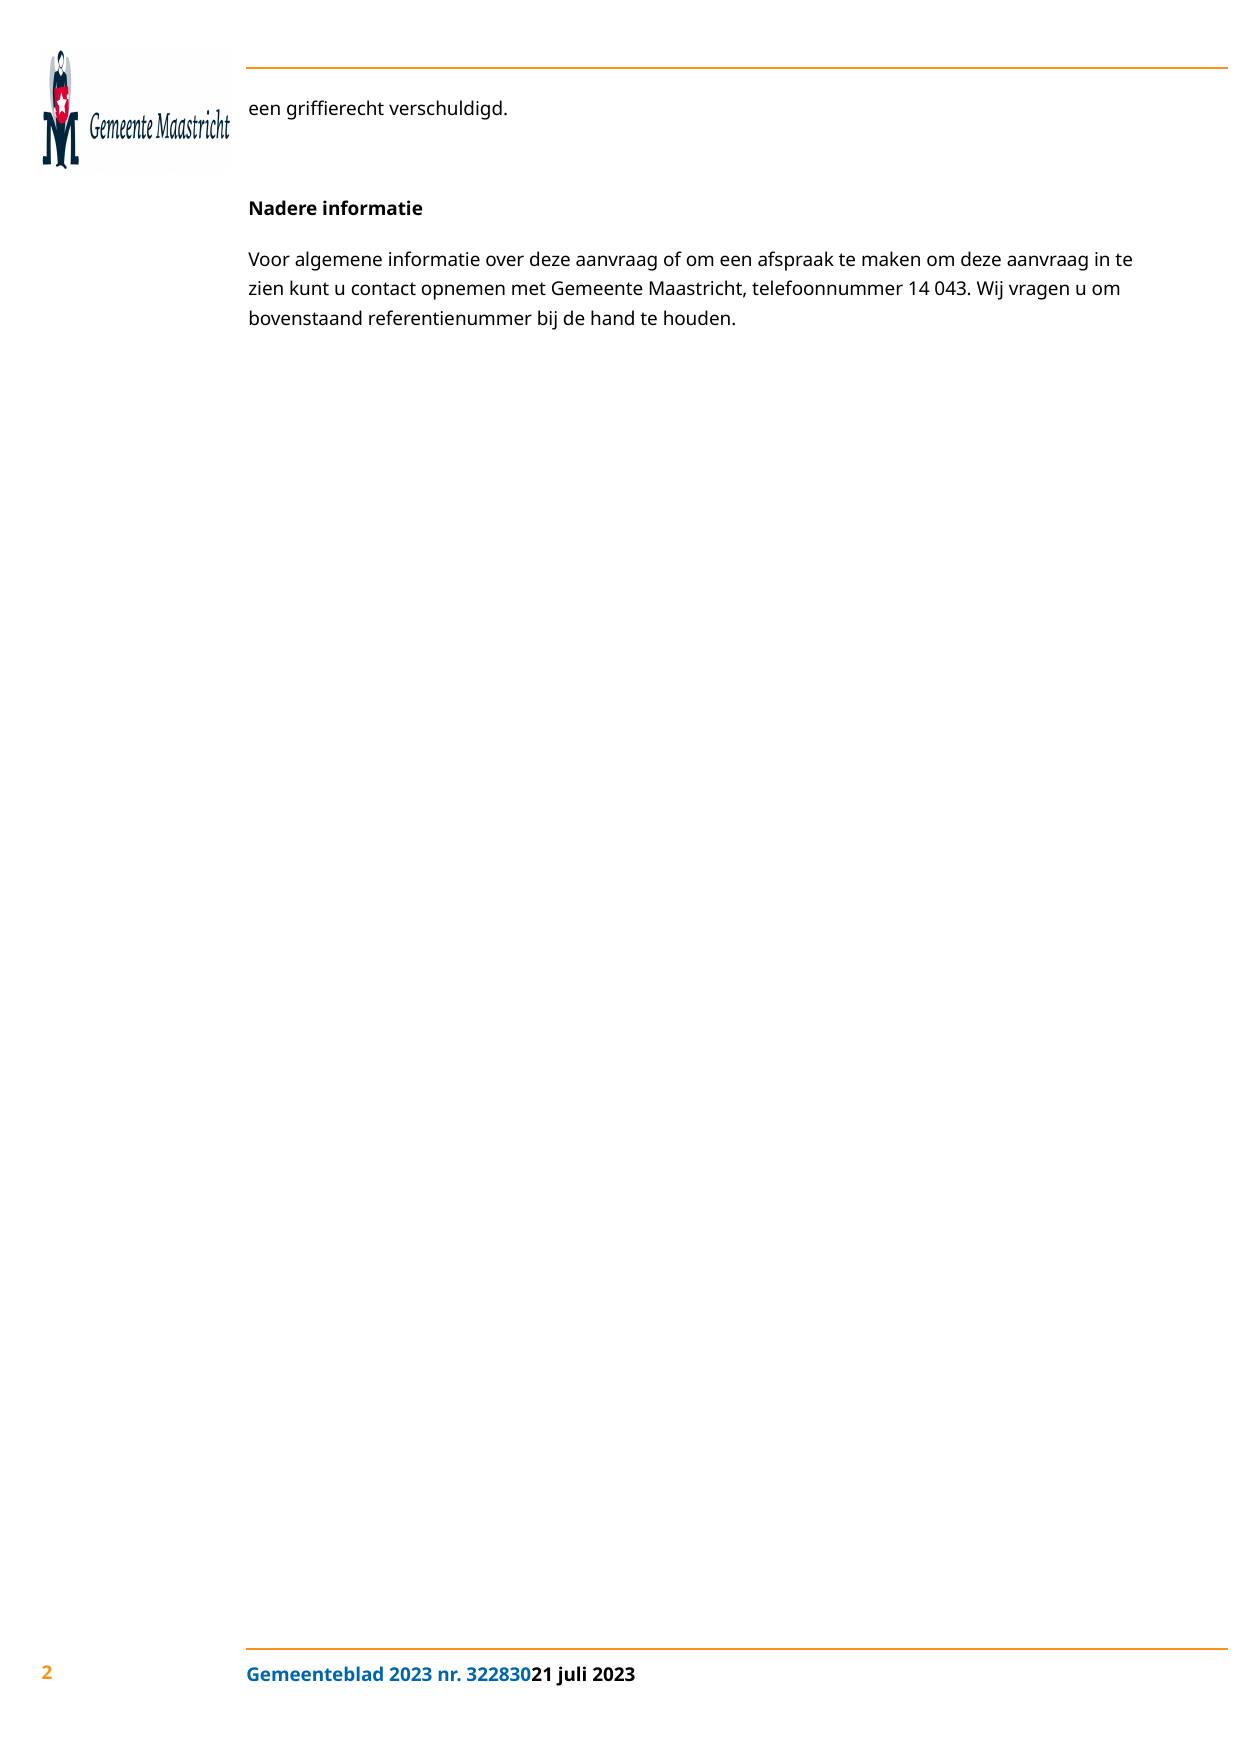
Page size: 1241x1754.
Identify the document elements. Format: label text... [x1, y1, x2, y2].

text een griffierecht verschuldigd. [248, 95, 1152, 121]
text Voor algemene informatie over deze aanvraag of om een afspraak te maken om deze aanvraag in te zien kunt u contact opnemen met Gemeente Maastricht, telefoonnummer 14 043. Wij vragen u om bovenstaand referentienummer bij de hand te houden. [248, 246, 1152, 331]
text Nadere informatie [248, 196, 1152, 221]
picture [41, 47, 231, 172]
